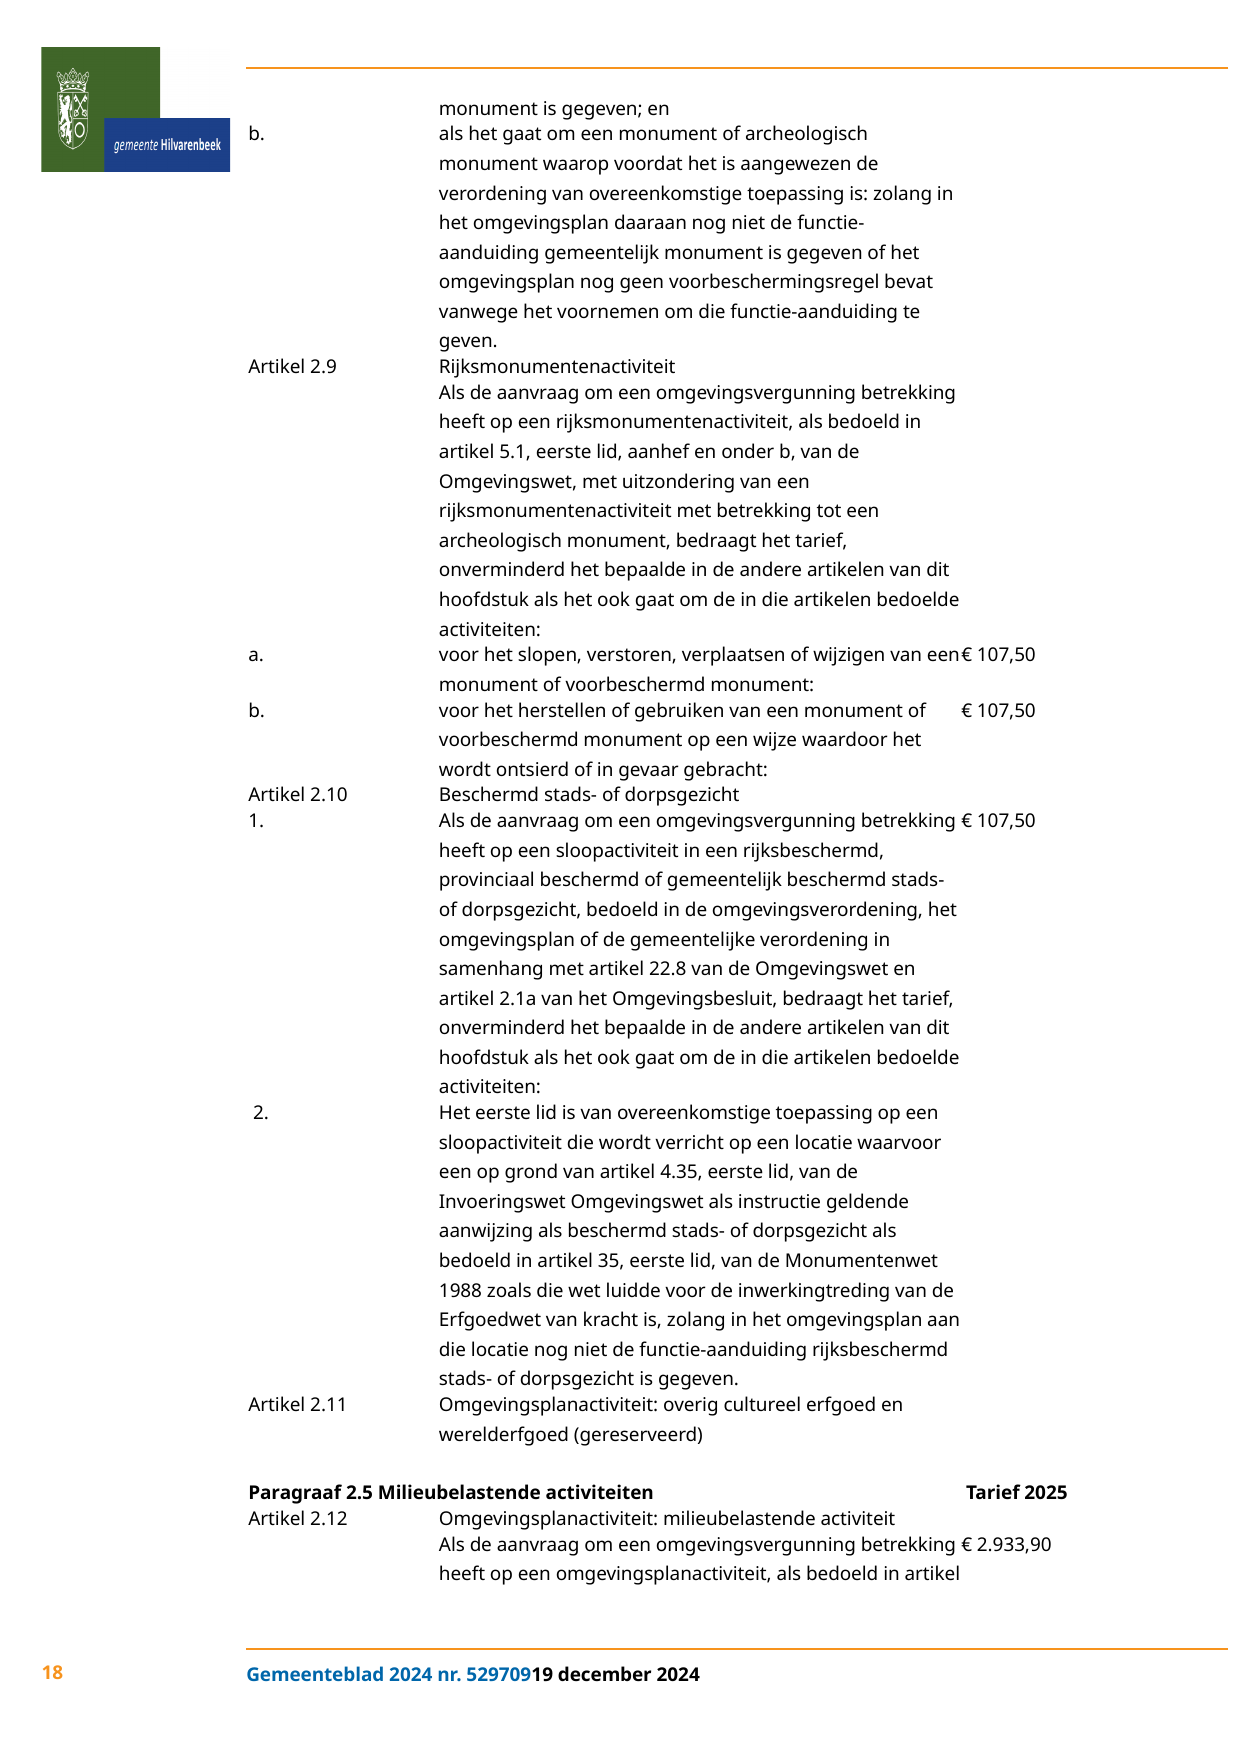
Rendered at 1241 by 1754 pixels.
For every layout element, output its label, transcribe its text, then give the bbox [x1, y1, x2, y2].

table_cell Als de aanvraag om een omgevingsvergunning betrekking heeft op een omgevingsplanactiviteit, als bedoeld in artikel [439, 1531, 961, 1586]
table_cell voor het herstellen of gebruiken van een monument of voorbeschermd monument op een wijze waardoor het wordt ontsierd of in gevaar gebracht: [439, 697, 961, 782]
table_cell Het eerste lid is van overeenkomstige toepassing op een sloopactiviteit die wordt verricht op een locatie waarvoor een op grond van artikel 4.35, eerste lid, van de Invoeringswet Omgevingswet als instructie geldende aanwijzing als beschermd stads- of dorpsgezicht als bedoeld in artikel 35, eerste lid, van de Monumentenwet 1988 zoals die wet luidde voor de inwerkingtreding van de Erfgoedwet van kracht is, zolang in het omgevingsplan aan die locatie nog niet de functie-aanduiding rijksbeschermd stads- of dorpsgezicht is gegeven. [439, 1099, 961, 1391]
table_cell [961, 1391, 1152, 1447]
table_cell € 2.933,90 [961, 1531, 1152, 1586]
table_cell Als de aanvraag om een omgevingsvergunning betrekking heeft op een sloopactiviteit in een rijksbeschermd, provinciaal beschermd of gemeentelijk beschermd stads- of dorpsgezicht, bedoeld in de omgevingsverordening, het omgevingsplan of de gemeentelijke verordening in samenhang met artikel 22.8 van de Omgevingswet en artikel 2.1a van het Omgevingsbesluit, bedraagt het tarief, onverminderd het bepaalde in de andere artikelen van dit hoofdstuk als het ook gaat om de in die artikelen bedoelde activiteiten: [439, 808, 961, 1099]
table_cell [961, 1099, 1152, 1391]
table_cell [248, 379, 439, 641]
table_header Tarief 2025 [961, 1480, 1152, 1505]
table_header Paragraaf 2.5 Milieubelastende activiteiten [248, 1480, 961, 1505]
table_cell [961, 95, 1152, 121]
table_cell Artikel 2.11 [248, 1391, 439, 1447]
table_cell Beschermd stads- of dorpsgezicht [439, 782, 961, 807]
table_cell b. [248, 121, 439, 353]
table_cell [961, 353, 1152, 379]
table_cell [961, 121, 1152, 353]
table_cell [961, 379, 1152, 641]
table_cell Omgevingsplanactiviteit: milieubelastende activiteit [439, 1505, 961, 1531]
table_cell [248, 1531, 439, 1586]
table_cell [248, 95, 439, 121]
table_cell Omgevingsplanactiviteit: overig cultureel erfgoed en werelderfgoed (gereserveerd) [439, 1391, 961, 1447]
table_cell Artikel 2.12 [248, 1505, 439, 1531]
table_cell monument is gegeven; en [439, 95, 961, 121]
table_cell [961, 1505, 1152, 1531]
picture [41, 47, 231, 172]
table_cell Rijksmonumentenactiviteit [439, 353, 961, 379]
table_cell 1. [248, 808, 439, 1099]
table_cell b. [248, 697, 439, 782]
table_cell voor het slopen, verstoren, verplaatsen of wijzigen van een monument of voorbeschermd monument: [439, 641, 961, 697]
table_cell [961, 782, 1152, 807]
table_cell a. [248, 641, 439, 697]
table_cell 2. [248, 1099, 439, 1391]
table_cell als het gaat om een monument of archeologisch monument waarop voordat het is aangewezen de verordening van overeenkomstige toepassing is: zolang in het omgevingsplan daaraan nog niet de functie-aanduiding gemeentelijk monument is gegeven of het omgevingsplan nog geen voorbeschermingsregel bevat vanwege het voornemen om die functie-aanduiding te geven. [439, 121, 961, 353]
table_cell Artikel 2.9 [248, 353, 439, 379]
table_cell € 107,50 [961, 697, 1152, 782]
table_cell Artikel 2.10 [248, 782, 439, 807]
table_cell € 107,50 [961, 641, 1152, 697]
table_cell € 107,50 [961, 808, 1152, 1099]
table_cell Als de aanvraag om een omgevingsvergunning betrekking heeft op een rijksmonumentenactiviteit, als bedoeld in artikel 5.1, eerste lid, aanhef en onder b, van de Omgevingswet, met uitzondering van een rijksmonumentenactiviteit met betrekking tot een archeologisch monument, bedraagt het tarief, onverminderd het bepaalde in de andere artikelen van dit hoofdstuk als het ook gaat om de in die artikelen bedoelde activiteiten: [439, 379, 961, 641]
